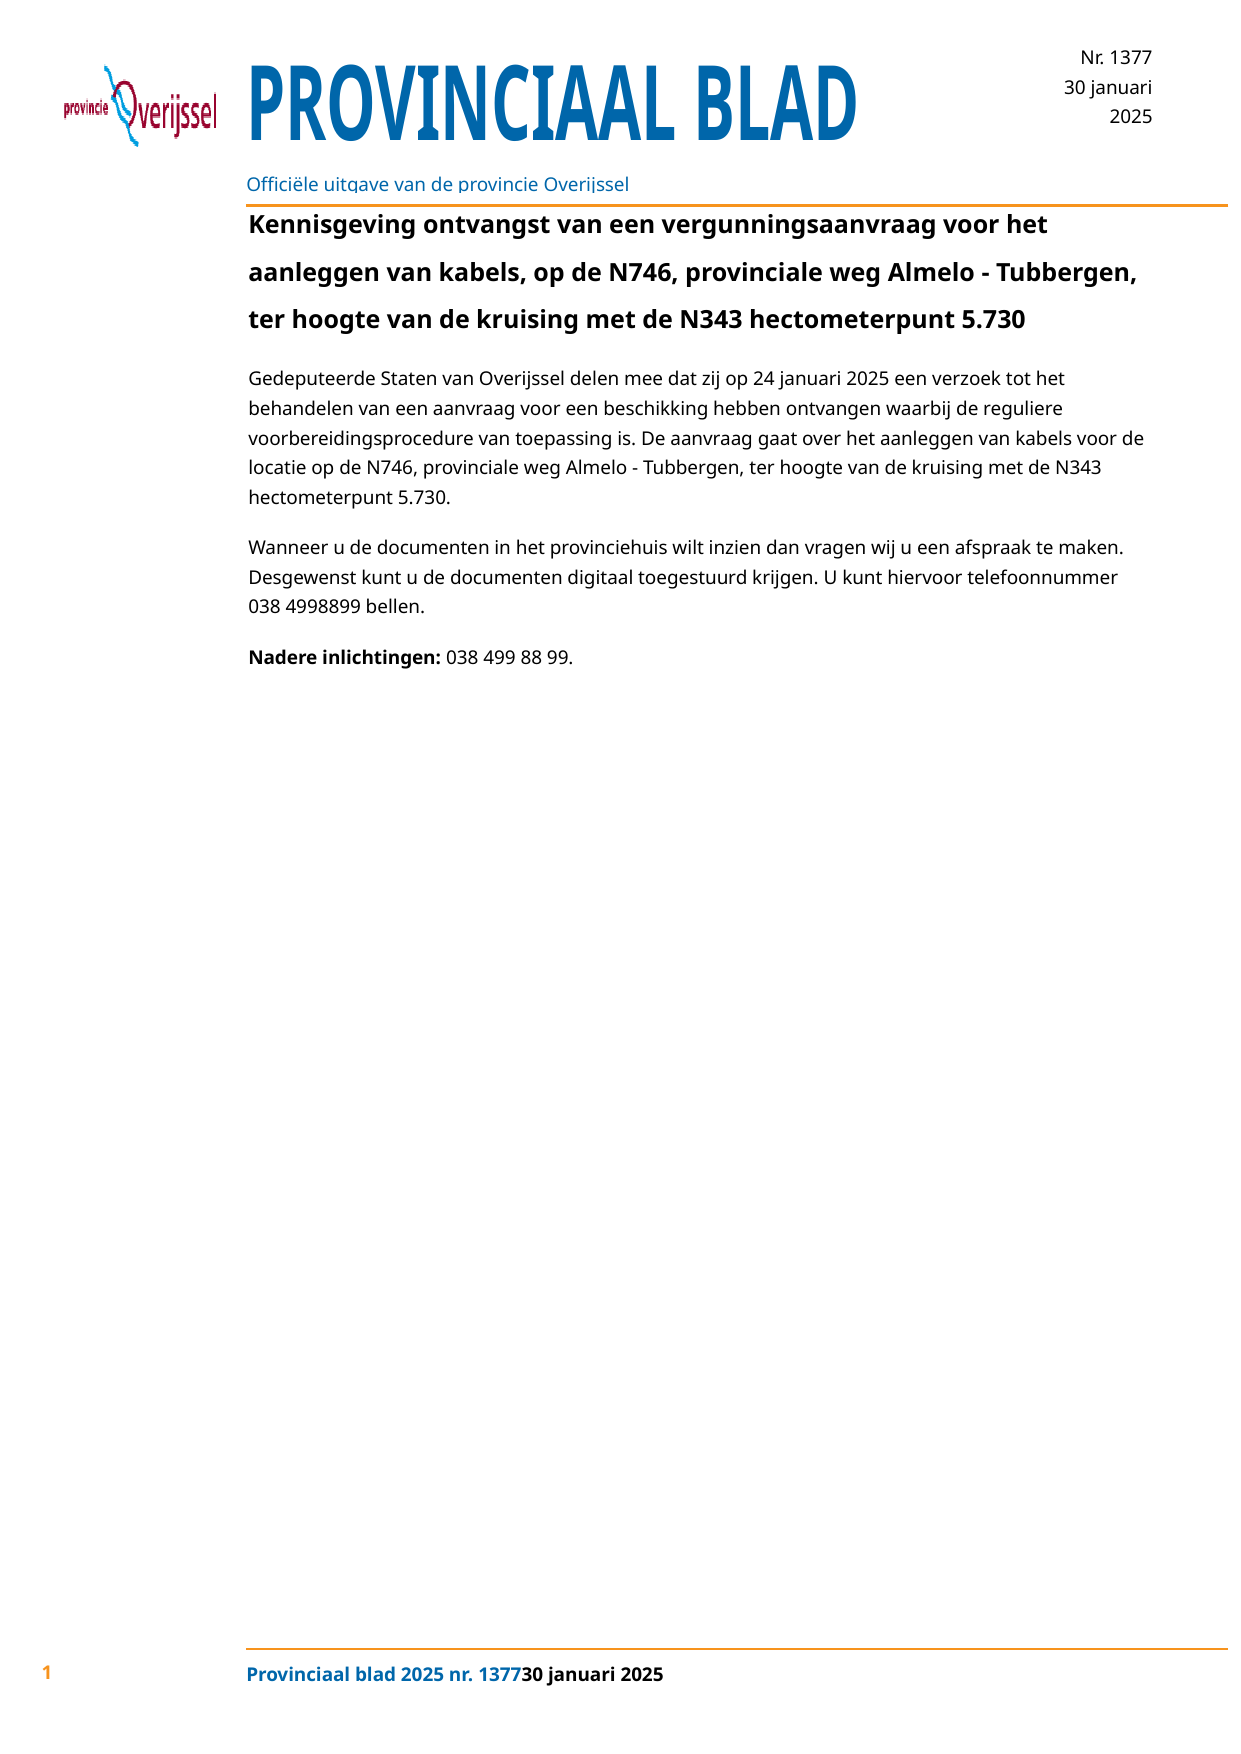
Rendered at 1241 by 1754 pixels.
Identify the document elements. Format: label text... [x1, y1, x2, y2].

text Gedeputeerde Staten van Overijssel delen mee dat zij op 24 januari 2025 een verzoek tot het behandelen van een aanvraag voor een beschikking hebben ontvangen waarbij de reguliere voorbereidingsprocedure van toepassing is. De aanvraag gaat over het aanleggen van kabels voor de locatie op de N746, provinciale weg Almelo - Tubbergen, ter hoogte van de kruising met de N343 hectometerpunt 5.730. [248, 366, 1152, 509]
text Kennisgeving ontvangst van een vergunningsaanvraag voor het aanleggen van kabels, op de N746, provinciale weg Almelo - Tubbergen, ter hoogte van de kruising met de N343 hectometerpunt 5.730 [248, 207, 1152, 336]
text Nadere inlichtingen: 038 499 88 99. [248, 644, 1152, 669]
text Wanneer u de documenten in het provinciehuis wilt inzien dan vragen wij u een afspraak te maken. Desgewenst kunt u de documenten digitaal toegestuurd krijgen. U kunt hiervoor telefoonnummer 038 4998899 bellen. [248, 534, 1152, 619]
picture [41, 47, 231, 172]
